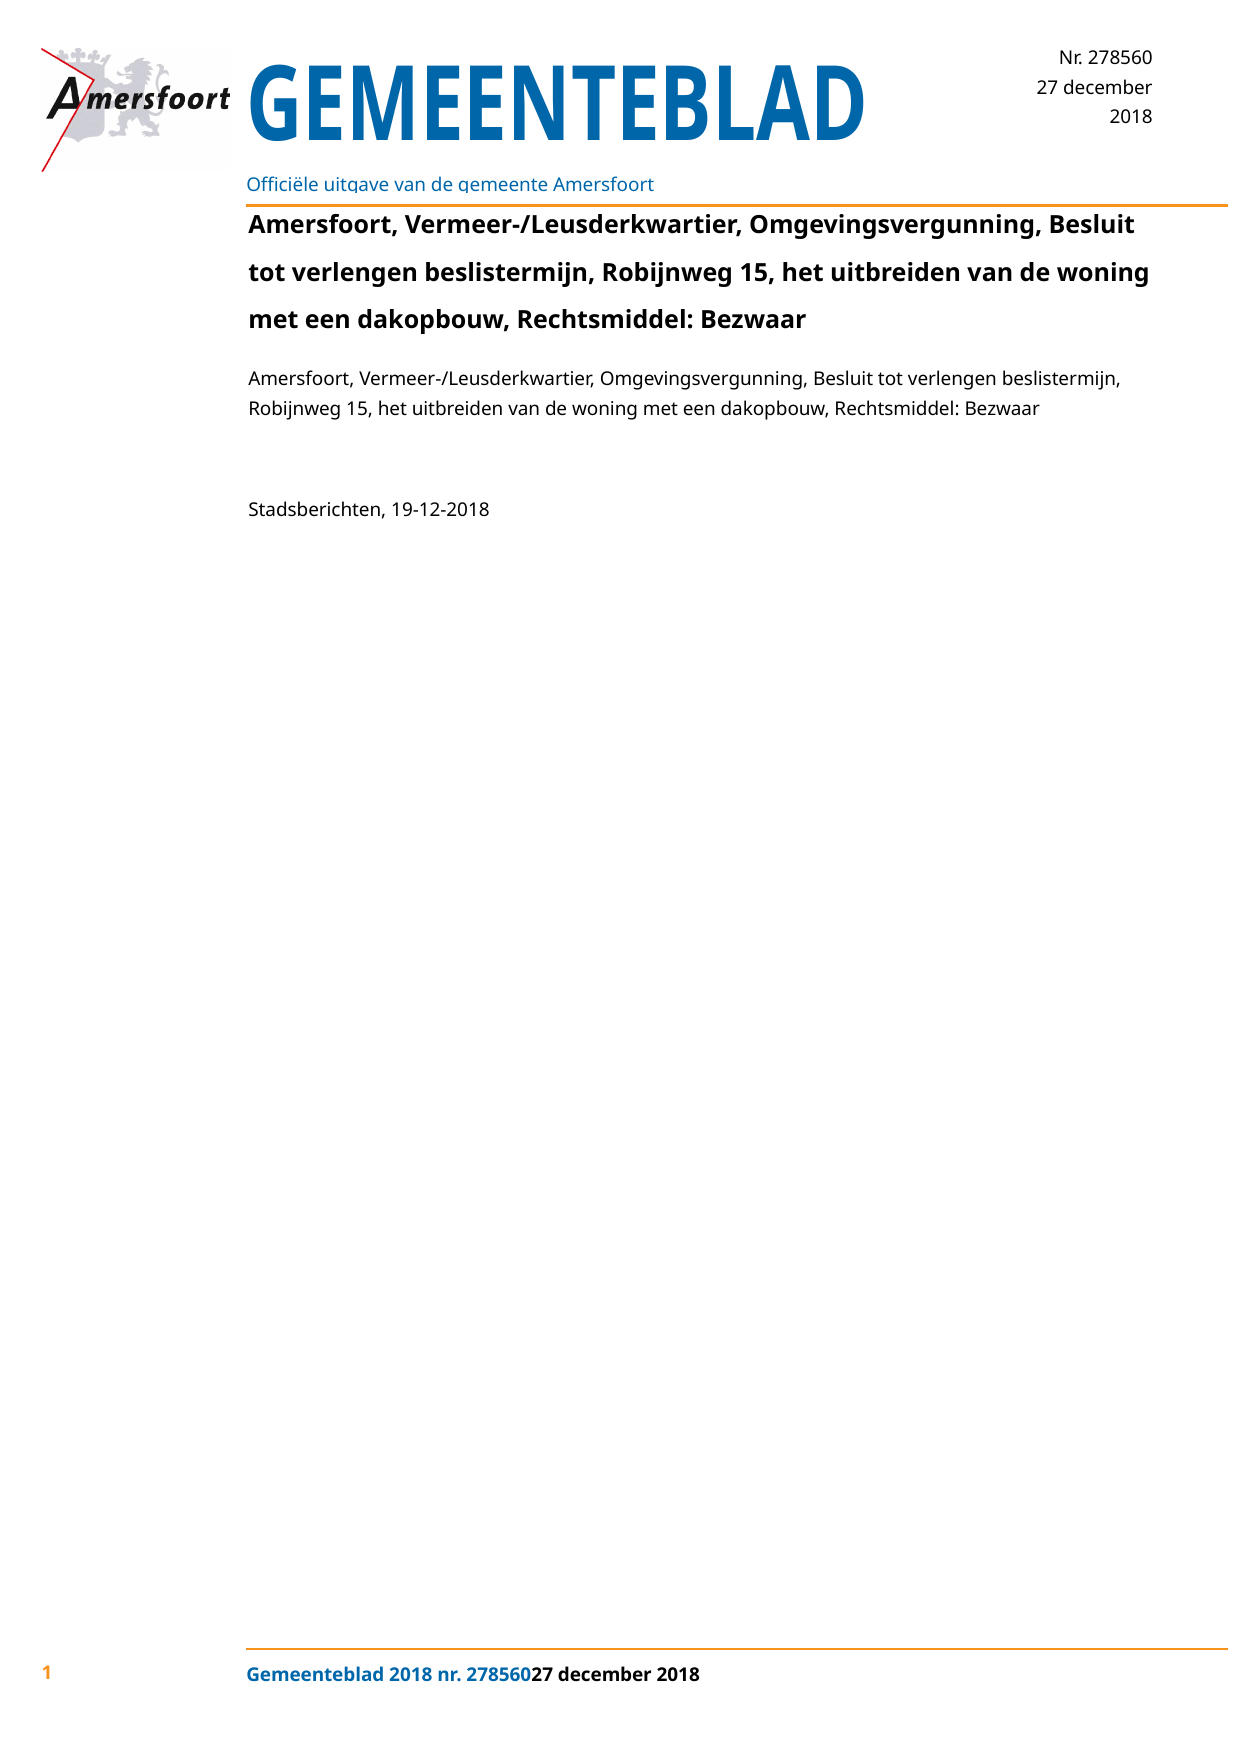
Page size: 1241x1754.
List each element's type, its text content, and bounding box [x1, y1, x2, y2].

picture [41, 47, 231, 172]
text Amersfoort, Vermeer-/Leusderkwartier, Omgevingsvergunning, Besluit tot verlengen beslistermijn, Robijnweg 15, het uitbreiden van de woning met een dakopbouw, Rechtsmiddel: Bezwaar [248, 207, 1152, 336]
text Stadsberichten, 19-12-2018 [248, 496, 1152, 522]
text Amersfoort, Vermeer-/Leusderkwartier, Omgevingsvergunning, Besluit tot verlengen beslistermijn, Robijnweg 15, het uitbreiden van de woning met een dakopbouw, Rechtsmiddel: Bezwaar [248, 366, 1152, 421]
